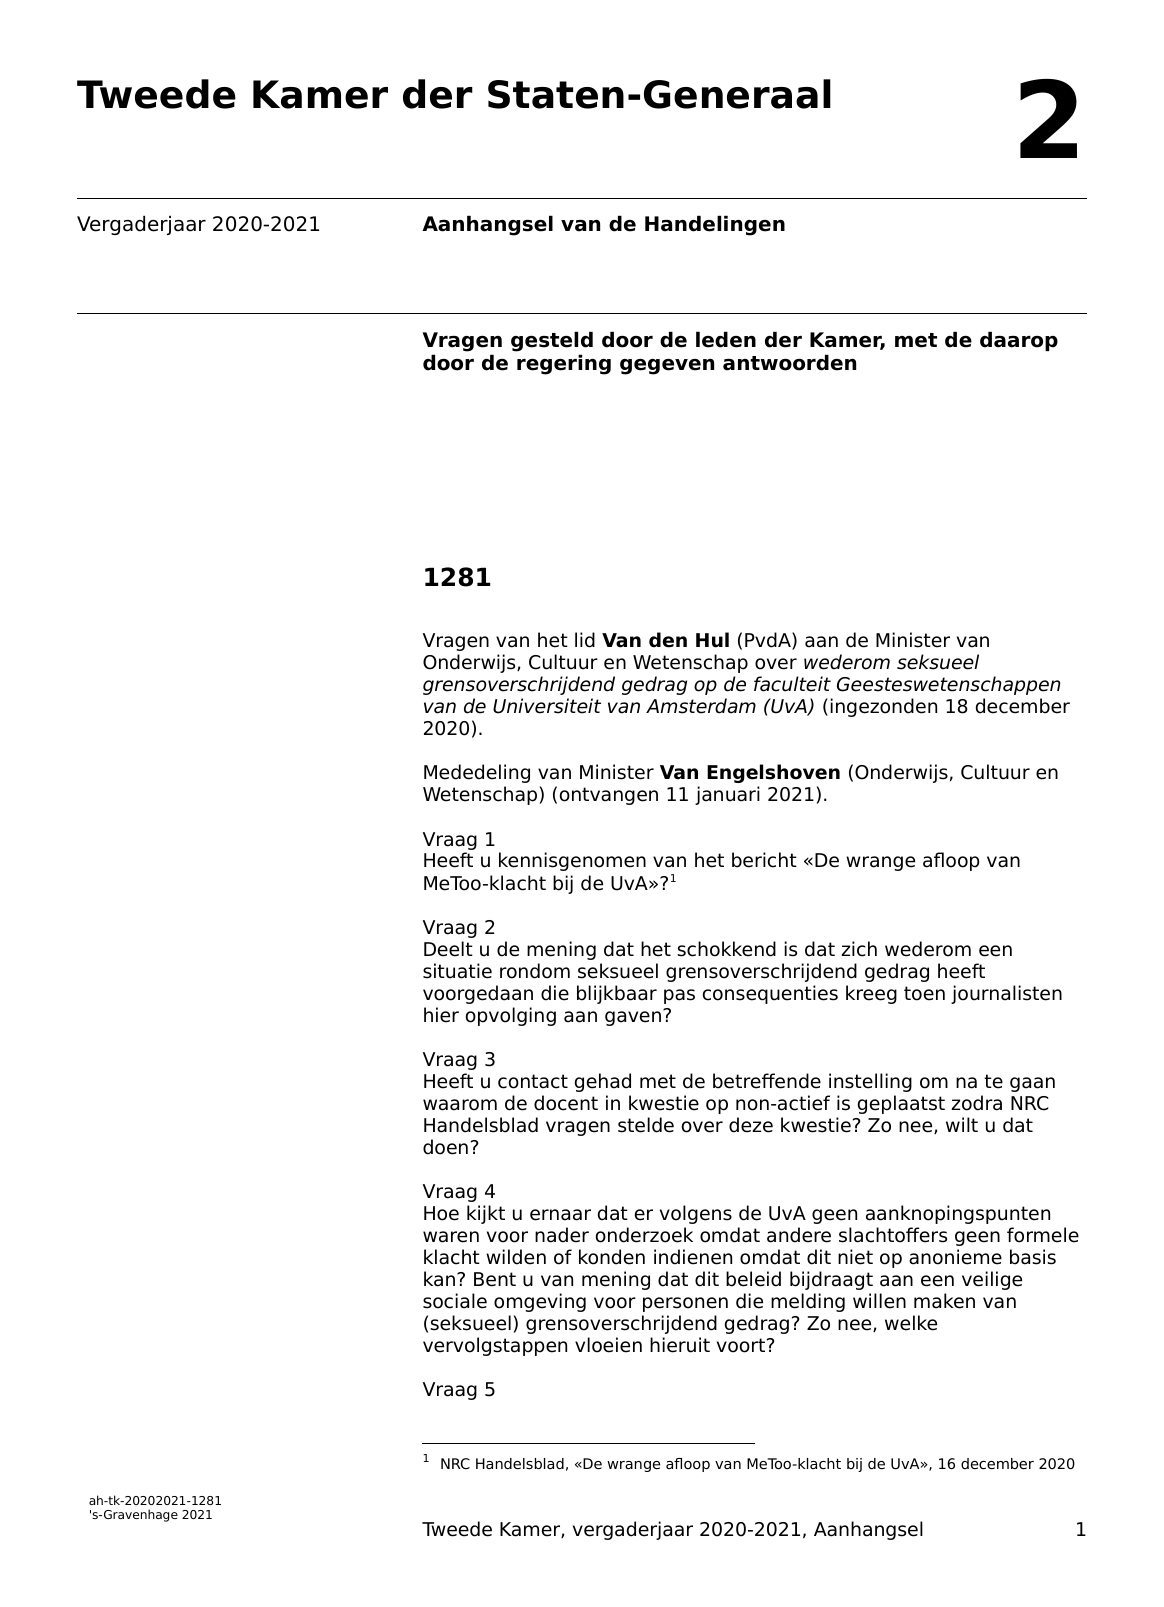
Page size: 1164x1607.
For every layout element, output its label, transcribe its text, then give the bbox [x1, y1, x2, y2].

text 's-Gravenhage 2021 [88, 1508, 323, 1522]
text Mededeling van Minister Van Engelshoven (Onderwijs, Cultuur en Wetenschap) (ontvangen 11 januari 2021). [422, 762, 1087, 806]
text Vragen van het lid Van den Hul (PvdA) aan de Minister van Onderwijs, Cultuur en Wetenschap over wederom seksueel grensoverschrijdend gedrag op de faculteit Geesteswetenschappen van de Universiteit van Amsterdam (UvA) (ingezonden 18 december 2020). [422, 630, 1087, 740]
table_header Tweede Kamer der Staten-Generaal [77, 59, 886, 198]
text Vraag 1 [422, 828, 1087, 850]
text Heeft u contact gehad met de betreffende instelling om na te gaan waarom de docent in kwestie op non-actief is geplaatst zodra NRC Handelsblad vragen stelde over deze kwestie? Zo nee, wilt u dat doen? [422, 1071, 1087, 1158]
table_header 2 [886, 59, 1087, 198]
table_cell Aanhangsel van de Handelingen [422, 199, 1087, 313]
text Vraag 5 [422, 1379, 1087, 1401]
text ah-tk-20202021-1281 [88, 1494, 323, 1508]
text Hoe kijkt u ernaar dat er volgens de UvA geen aanknopingspunten waren voor nader onderzoek omdat andere slachtoffers geen formele klacht wilden of konden indienen omdat dit niet op anonieme basis kan? Bent u van mening dat dit beleid bijdraagt aan een veilige sociale omgeving voor personen die melding willen maken van (seksueel) grensoverschrijdend gedrag? Zo nee, welke vervolgstappen vloeien hieruit voort? [422, 1203, 1087, 1357]
table_cell [77, 314, 422, 375]
text Deelt u de mening dat het schokkend is dat zich wederom een situatie rondom seksueel grensoverschrijdend gedrag heeft voorgedaan die blijkbaar pas consequenties kreeg toen journalisten hier opvolging aan gaven? [422, 938, 1087, 1026]
text Vraag 3 [422, 1049, 1087, 1071]
text 1281 [422, 563, 1087, 592]
text Heeft u kennisgenomen van het bericht «De wrange afloop van MeToo-klacht bij de UvA»? [422, 850, 1087, 894]
text Vraag 2 [422, 917, 1087, 938]
table_cell Vergaderjaar 2020-2021 [77, 199, 422, 313]
text Vraag 4 [422, 1181, 1087, 1203]
text NRC Handelsblad, «De wrange afloop van MeToo-klacht bij de UvA», 16 december 2020 [422, 1452, 1087, 1474]
table_cell Vragen gesteld door de leden der Kamer, met de daarop door de regering gegeven antwoorden [422, 314, 1087, 375]
